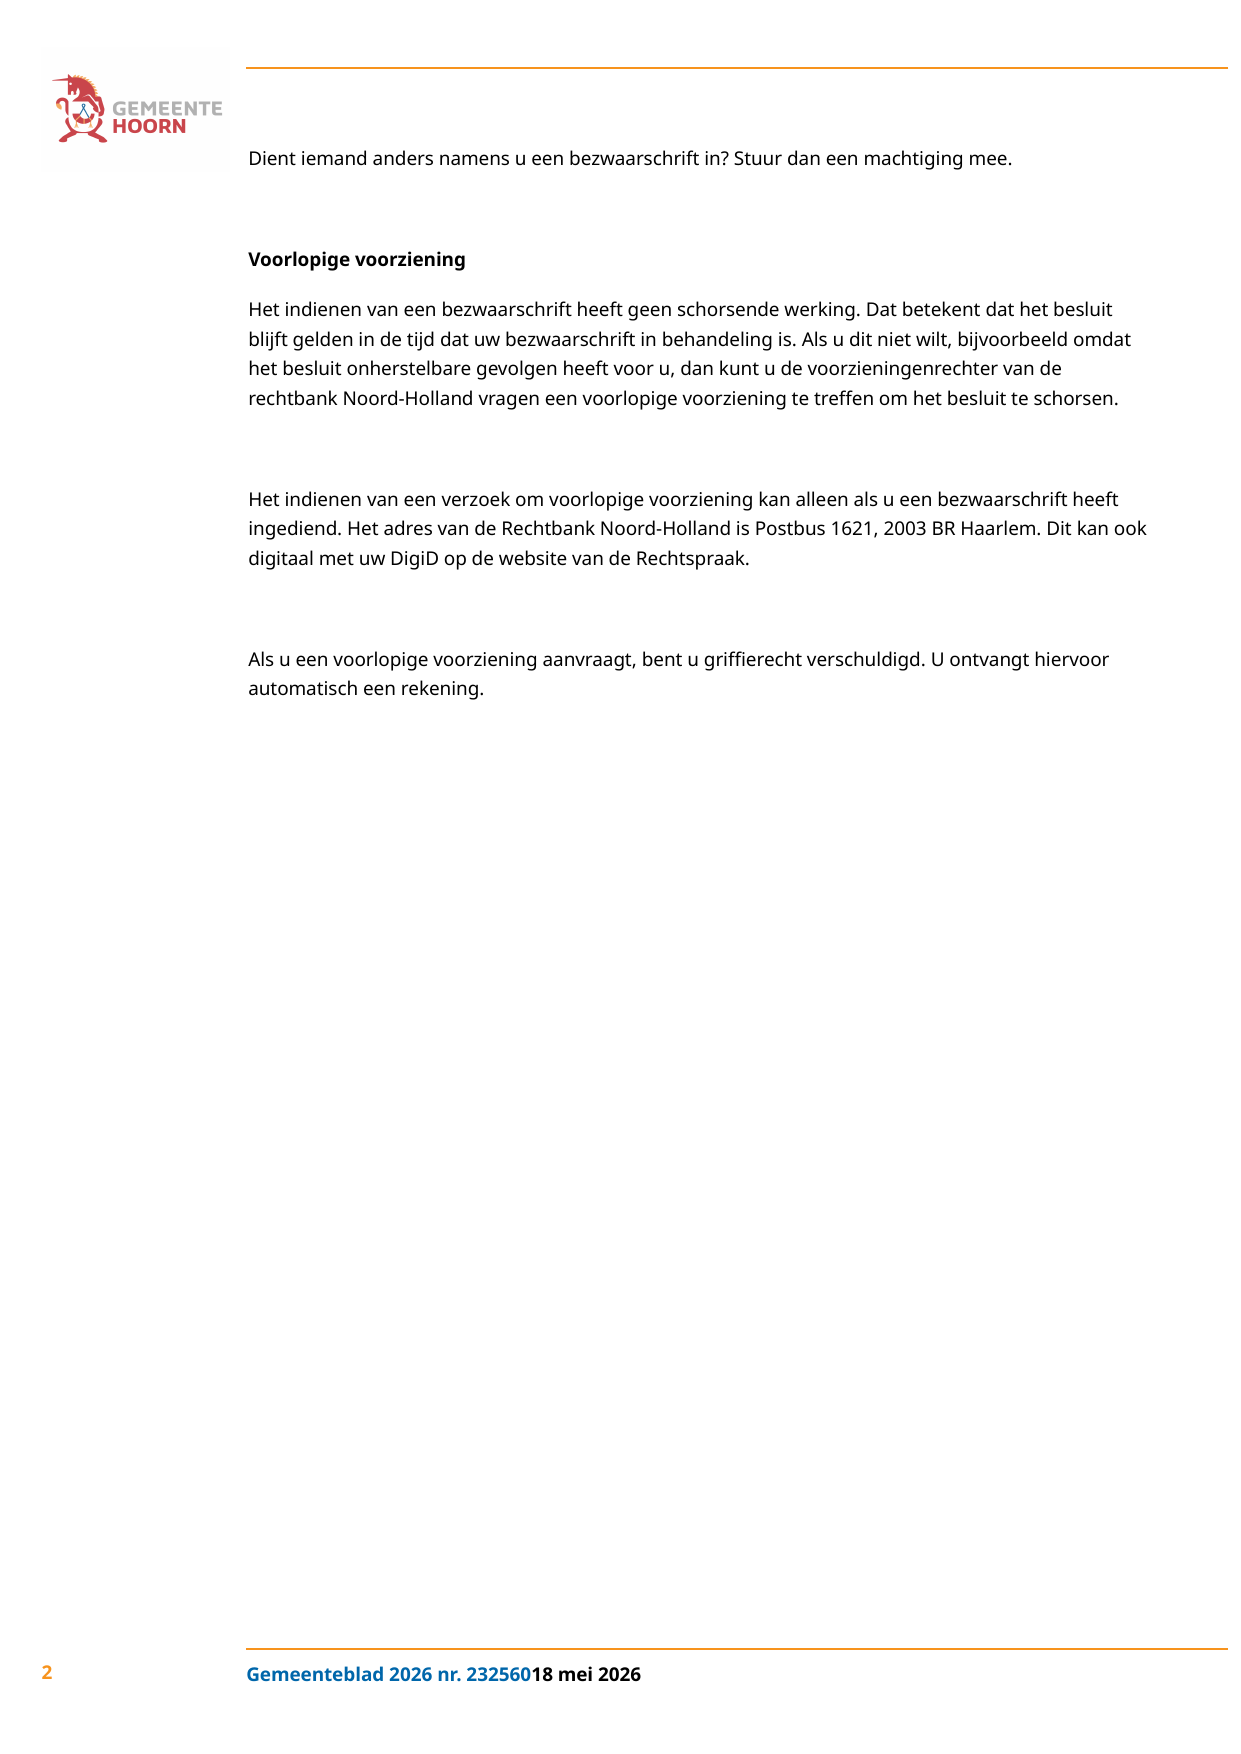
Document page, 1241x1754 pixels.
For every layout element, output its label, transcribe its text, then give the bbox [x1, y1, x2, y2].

picture [41, 47, 231, 172]
text Dient iemand anders namens u een bezwaarschrift in? Stuur dan een machtiging mee. [248, 145, 1152, 171]
text Het indienen van een bezwaarschrift heeft geen schorsende werking. Dat betekent dat het besluit blijft gelden in de tijd dat uw bezwaarschrift in behandeling is. Als u dit niet wilt, bijvoorbeeld omdat het besluit onherstelbare gevolgen heeft voor u, dan kunt u de voorzieningenrechter van de rechtbank Noord-Holland vragen een voorlopige voorziening te treffen om het besluit te schorsen. [248, 296, 1152, 411]
text Voorlopige voorziening [248, 246, 1152, 272]
text Het indienen van een verzoek om voorlopige voorziening kan alleen als u een bezwaarschrift heeft ingediend. Het adres van de Rechtbank Noord-Holland is Postbus 1621, 2003 BR Haarlem. Dit kan ook digitaal met uw DigiD op de website van de Rechtspraak. [248, 486, 1152, 571]
text Als u een voorlopige voorziening aanvraagt, bent u griffierecht verschuldigd. U ontvangt hiervoor automatisch een rekening. [248, 646, 1152, 701]
